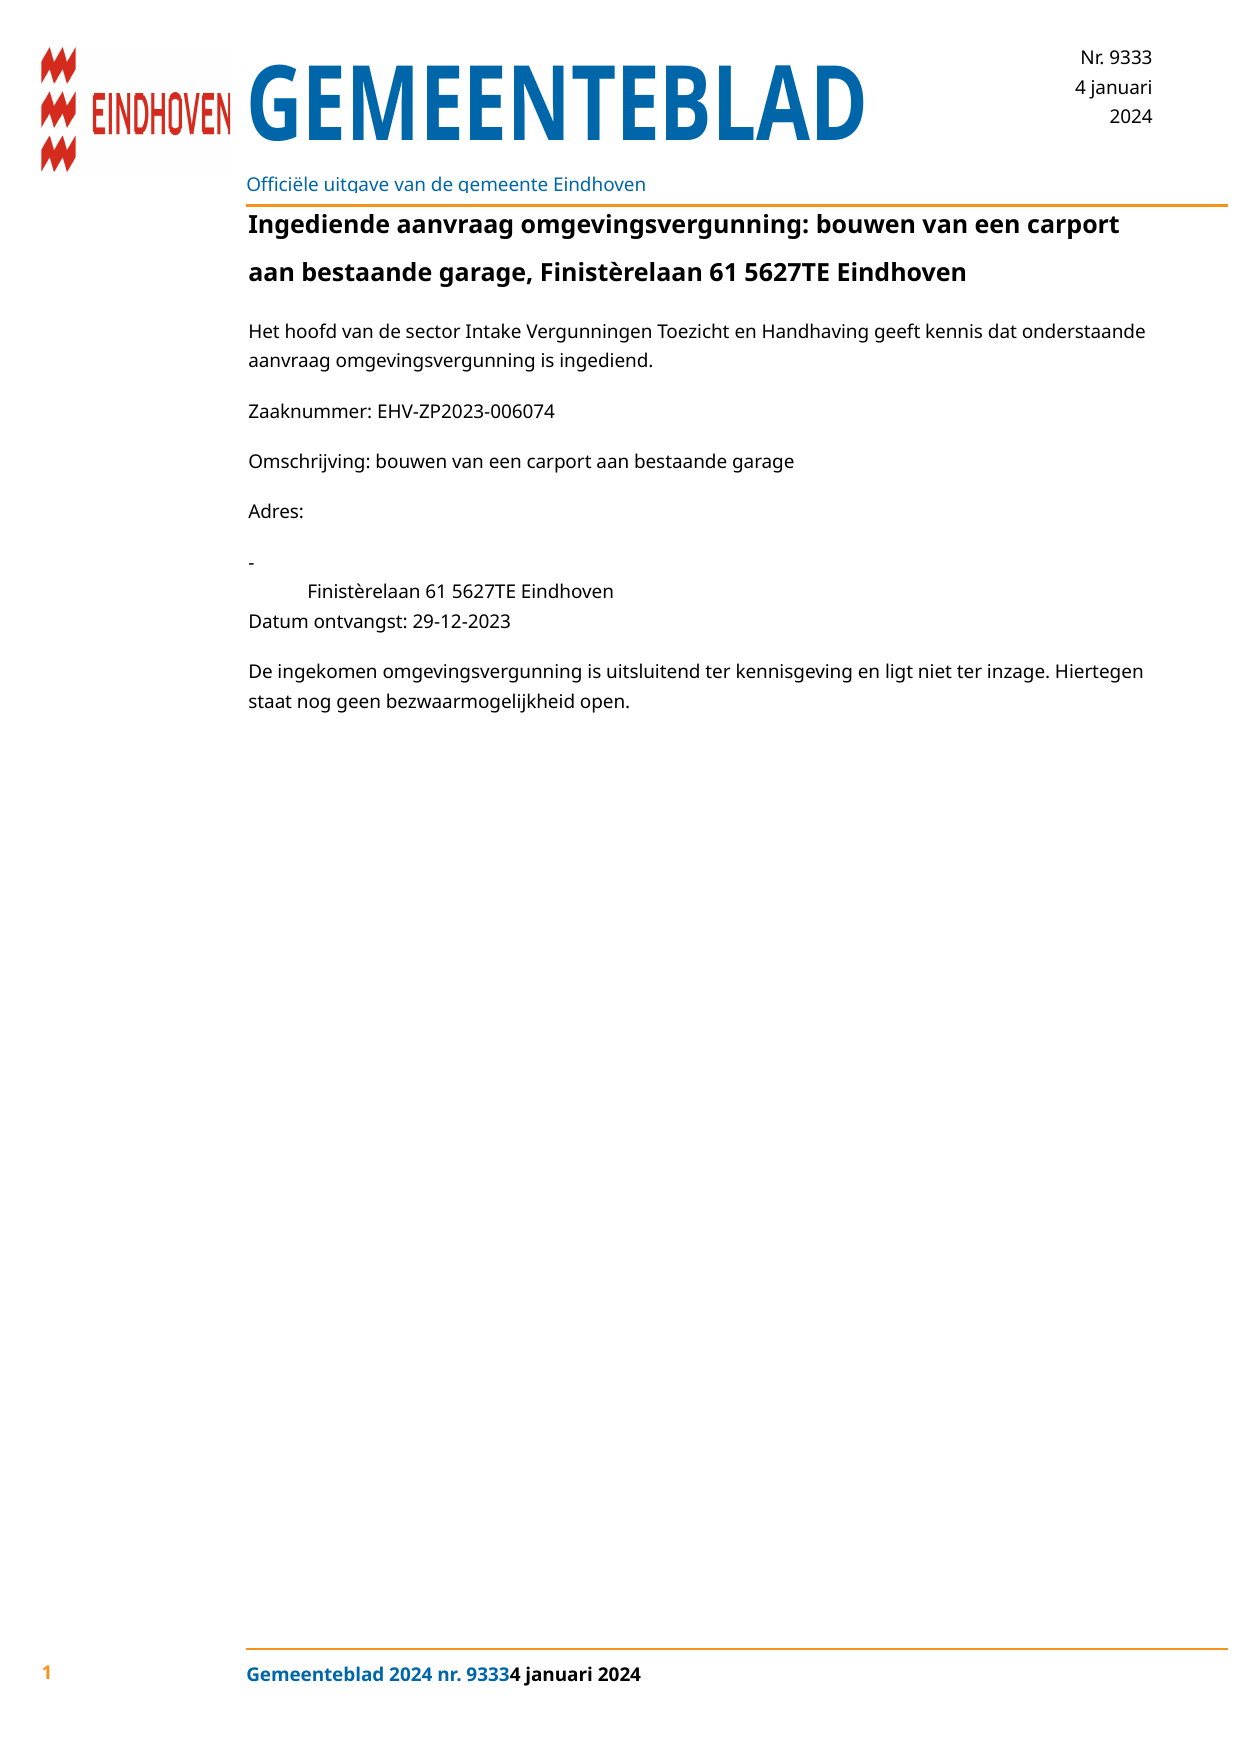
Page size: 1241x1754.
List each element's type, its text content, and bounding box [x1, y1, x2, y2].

text Omschrijving: bouwen van een carport aan bestaande garage [248, 448, 1152, 474]
text Het hoofd van de sector Intake Vergunningen Toezicht en Handhaving geeft kennis dat onderstaande aanvraag omgevingsvergunning is ingediend. [248, 318, 1152, 373]
picture [41, 47, 231, 172]
text De ingekomen omgevingsvergunning is uitsluitend ter kennisgeving en ligt niet ter inzage. Hiertegen staat nog geen bezwaarmogelijkheid open. [248, 659, 1152, 714]
text Adres: [248, 499, 1152, 524]
text Zaaknummer: EHV-ZP2023-006074 [248, 398, 1152, 424]
list Finistèrelaan 61 5627TE Eindhoven [248, 579, 1152, 604]
text Datum ontvangst: 29-12-2023 [248, 608, 1152, 634]
text Ingediende aanvraag omgevingsvergunning: bouwen van een carport aan bestaande garage, Finistèrelaan 61 5627TE Eindhoven [248, 207, 1152, 288]
